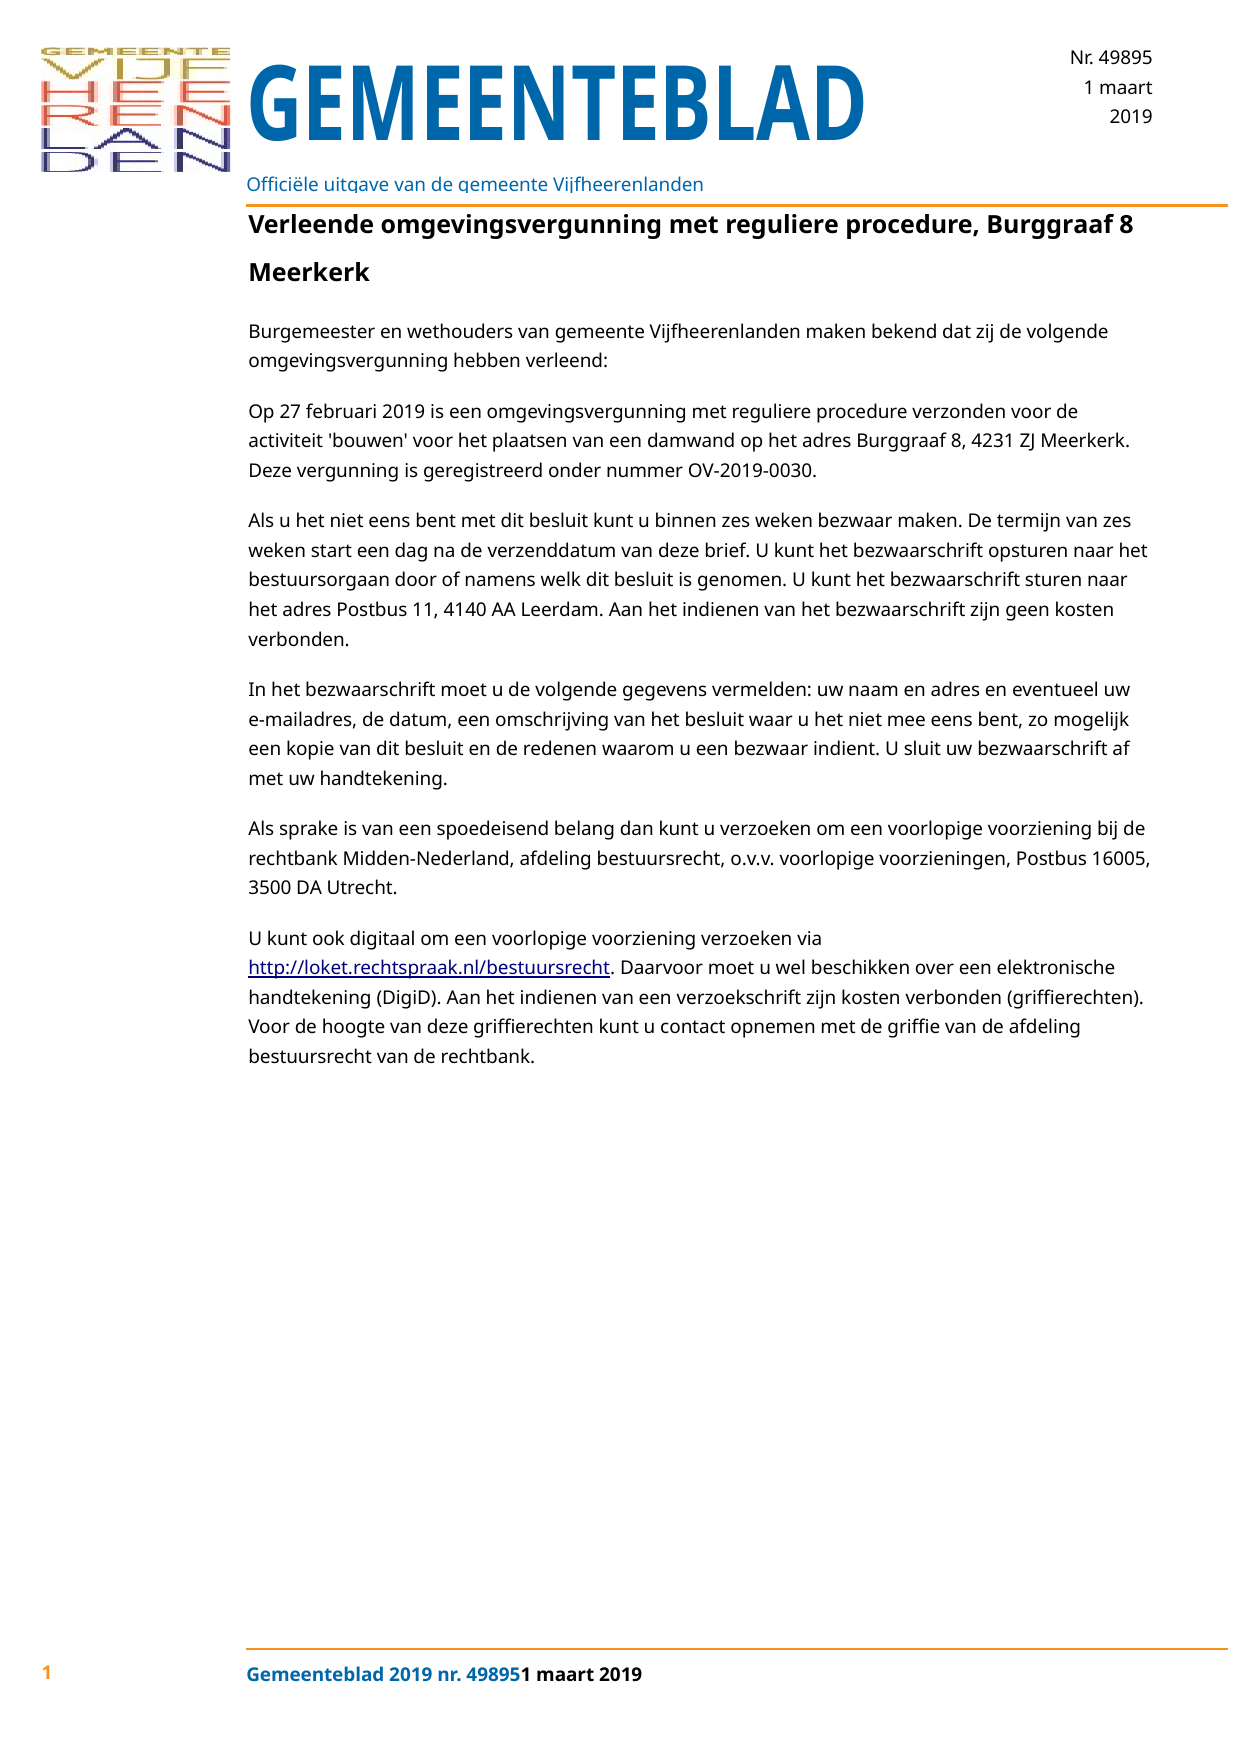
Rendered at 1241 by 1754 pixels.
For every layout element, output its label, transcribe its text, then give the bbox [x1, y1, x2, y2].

text Burgemeester en wethouders van gemeente Vijfheerenlanden maken bekend dat zij de volgende omgevingsvergunning hebben verleend: [248, 318, 1152, 373]
text U kunt ook digitaal om een voorlopige voorziening verzoeken via http://loket.rechtspraak.nl/bestuursrecht. Daarvoor moet u wel beschikken over een elektronische handtekening (DigiD). Aan het indienen van een verzoekschrift zijn kosten verbonden (griffierechten). Voor de hoogte van deze griffierechten kunt u contact opnemen met de griffie van de afdeling bestuursrecht van de rechtbank. [248, 925, 1152, 1069]
text Op 27 februari 2019 is een omgevingsvergunning met reguliere procedure verzonden voor de activiteit 'bouwen' voor het plaatsen van een damwand op het adres Burggraaf 8, 4231 ZJ Meerkerk. Deze vergunning is geregistreerd onder nummer OV-2019-0030. [248, 398, 1152, 483]
text Als u het niet eens bent met dit besluit kunt u binnen zes weken bezwaar maken. De termijn van zes weken start een dag na de verzenddatum van deze brief. U kunt het bezwaarschrift opsturen naar het bestuursorgaan door of namens welk dit besluit is genomen. U kunt het bezwaarschrift sturen naar het adres Postbus 11, 4140 AA Leerdam. Aan het indienen van het bezwaarschrift zijn geen kosten verbonden. [248, 507, 1152, 652]
text Verleende omgevingsvergunning met reguliere procedure, Burggraaf 8 Meerkerk [248, 207, 1152, 288]
picture [41, 47, 231, 172]
text In het bezwaarschrift moet u de volgende gegevens vermelden: uw naam en adres en eventueel uw e-mailadres, de datum, een omschrijving van het besluit waar u het niet mee eens bent, zo mogelijk een kopie van dit besluit en de redenen waarom u een bezwaar indient. U sluit uw bezwaarschrift af met uw handtekening. [248, 676, 1152, 791]
text Als sprake is van een spoedeisend belang dan kunt u verzoeken om een voorlopige voorziening bij de rechtbank Midden-Nederland, afdeling bestuursrecht, o.v.v. voorlopige voorzieningen, Postbus 16005, 3500 DA Utrecht. [248, 815, 1152, 900]
